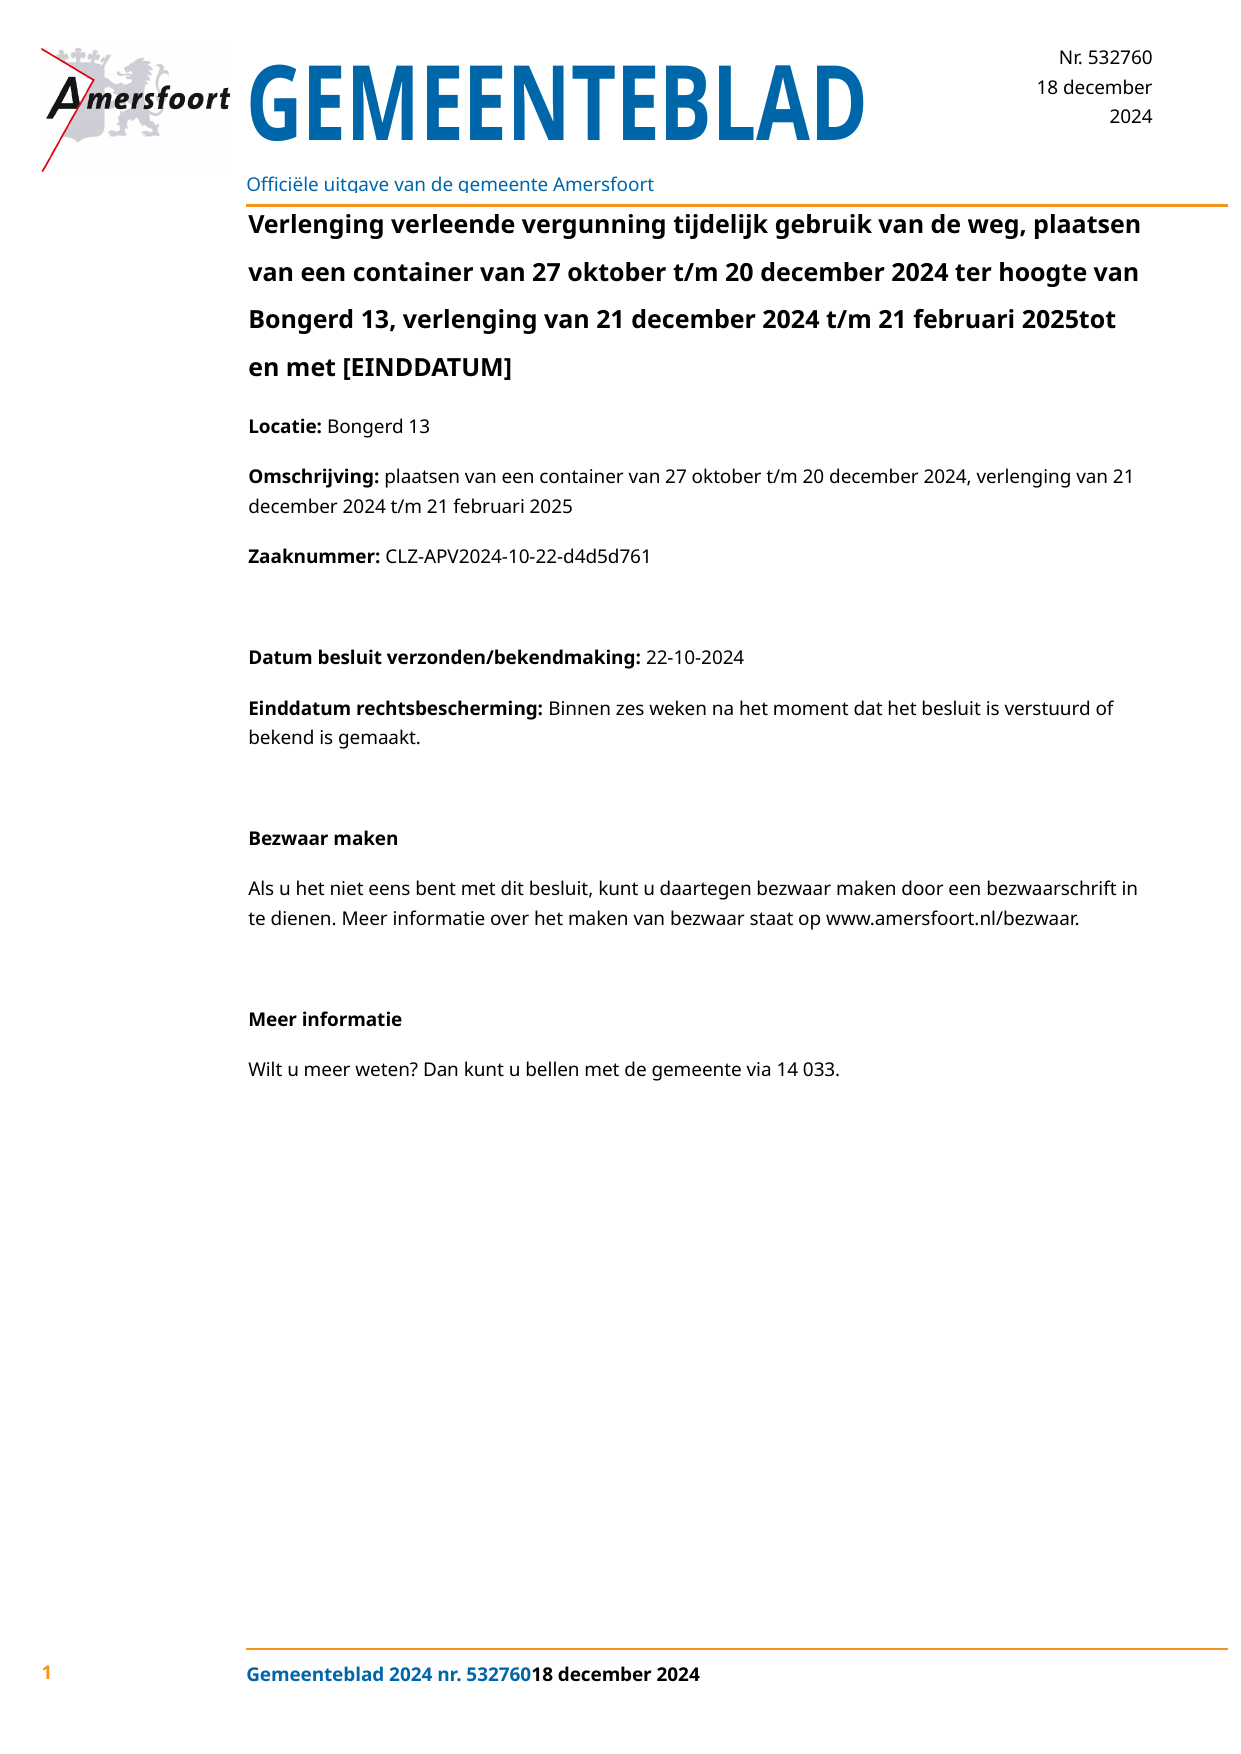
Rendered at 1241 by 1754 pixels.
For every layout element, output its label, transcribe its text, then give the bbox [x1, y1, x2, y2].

text Wilt u meer weten? Dan kunt u bellen met de gemeente via 14 033. [248, 1056, 1152, 1082]
text Verlenging verleende vergunning tijdelijk gebruik van de weg, plaatsen van een container van 27 oktober t/m 20 december 2024 ter hoogte van Bongerd 13, verlenging van 21 december 2024 t/m 21 februari 2025tot en met [EINDDATUM] [248, 207, 1152, 384]
text Einddatum rechtsbescherming: Binnen zes weken na het moment dat het besluit is verstuurd of bekend is gemaakt. [248, 695, 1152, 750]
text Bezwaar maken [248, 825, 1152, 851]
text Meer informatie [248, 1006, 1152, 1032]
text Zaaknummer: CLZ-APV2024-10-22-d4d5d761 [248, 543, 1152, 569]
text Als u het niet eens bent met dit besluit, kunt u daartegen bezwaar maken door een bezwaarschrift in te dienen. Meer informatie over het maken van bezwaar staat op www.amersfoort.nl/bezwaar. [248, 876, 1152, 931]
picture [41, 47, 231, 172]
text Datum besluit verzonden/bekendmaking: 22-10-2024 [248, 644, 1152, 670]
text Locatie: Bongerd 13 [248, 413, 1152, 439]
text Omschrijving: plaatsen van een container van 27 oktober t/m 20 december 2024, verlenging van 21 december 2024 t/m 21 februari 2025 [248, 463, 1152, 519]
